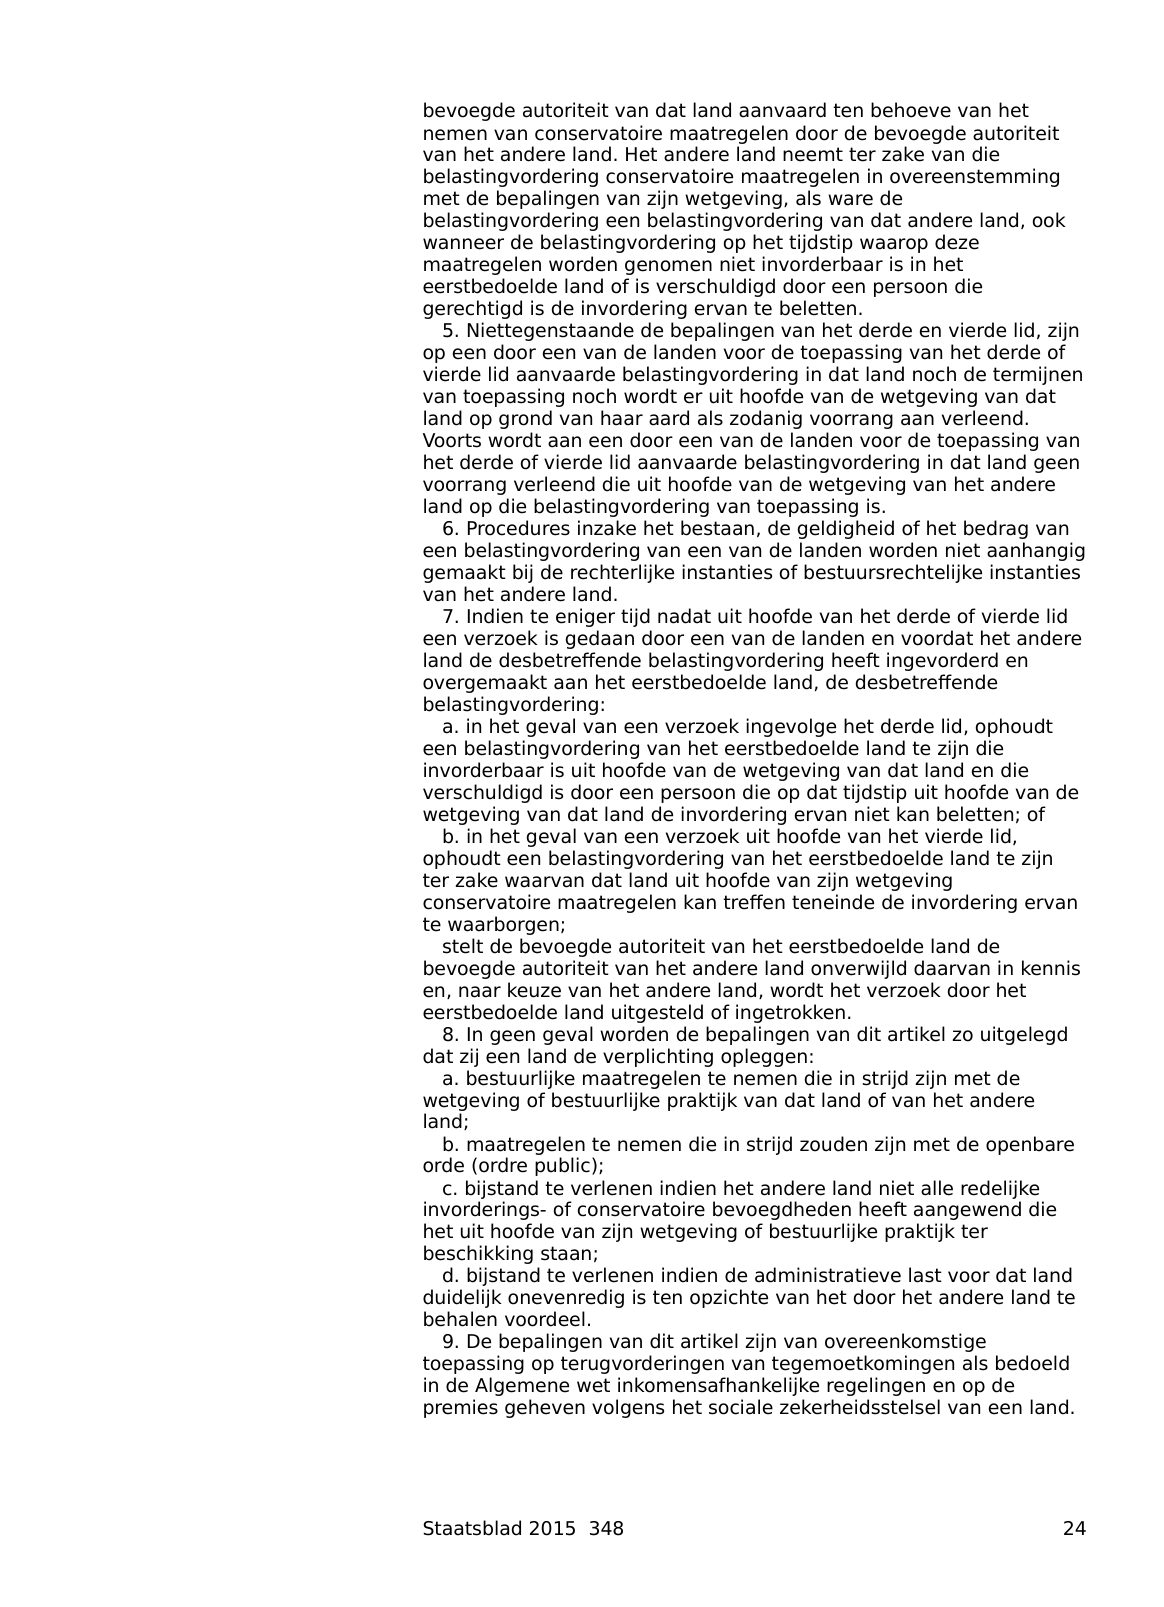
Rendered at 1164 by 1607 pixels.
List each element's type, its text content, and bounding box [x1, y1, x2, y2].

text bevoegde autoriteit van dat land aanvaard ten behoeve van het nemen van conservatoire maatregelen door de bevoegde autoriteit van het andere land. Het andere land neemt ter zake van die belastingvordering conservatoire maatregelen in overeenstemming met de bepalingen van zijn wetgeving, als ware de belastingvordering een belastingvordering van dat andere land, ook wanneer de belastingvordering op het tijdstip waarop deze maatregelen worden genomen niet invorderbaar is in het eerstbedoelde land of is verschuldigd door een persoon die gerechtigd is de invordering ervan te beletten. [422, 100, 1087, 320]
text 9. De bepalingen van dit artikel zijn van overeenkomstige toepassing op terugvorderingen van tegemoetkomingen als bedoeld in de Algemene wet inkomensafhankelijke regelingen en op de premies geheven volgens het sociale zekerheidsstelsel van een land. [422, 1331, 1087, 1419]
text d. bijstand te verlenen indien de administratieve last voor dat land duidelijk onevenredig is ten opzichte van het door het andere land te behalen voordeel. [422, 1265, 1087, 1331]
text 6. Procedures inzake het bestaan, de geldigheid of het bedrag van een belastingvordering van een van de landen worden niet aanhangig gemaakt bij de rechterlijke instanties of bestuursrechtelijke instanties van het andere land. [422, 518, 1087, 606]
text 5. Niettegenstaande de bepalingen van het derde en vierde lid, zijn op een door een van de landen voor de toepassing van het derde of vierde lid aanvaarde belastingvordering in dat land noch de termijnen van toepassing noch wordt er uit hoofde van de wetgeving van dat land op grond van haar aard als zodanig voorrang aan verleend. Voorts wordt aan een door een van de landen voor de toepassing van het derde of vierde lid aanvaarde belastingvordering in dat land geen voorrang verleend die uit hoofde van de wetgeving van het andere land op die belastingvordering van toepassing is. [422, 320, 1087, 518]
text a. bestuurlijke maatregelen te nemen die in strijd zijn met de wetgeving of bestuurlijke praktijk van dat land of van het andere land; [422, 1067, 1087, 1133]
text stelt de bevoegde autoriteit van het eerstbedoelde land de bevoegde autoriteit van het andere land onverwijld daarvan in kennis en, naar keuze van het andere land, wordt het verzoek door het eerstbedoelde land uitgesteld of ingetrokken. [422, 936, 1087, 1023]
text 7. Indien te eniger tijd nadat uit hoofde van het derde of vierde lid een verzoek is gedaan door een van de landen en voordat het andere land de desbetreffende belastingvordering heeft ingevorderd en overgemaakt aan het eerstbedoelde land, de desbetreffende belastingvordering: [422, 606, 1087, 716]
text c. bijstand te verlenen indien het andere land niet alle redelijke invorderings- of conservatoire bevoegdheden heeft aangewend die het uit hoofde van zijn wetgeving of bestuurlijke praktijk ter beschikking staan; [422, 1177, 1087, 1265]
text b. maatregelen te nemen die in strijd zouden zijn met de openbare orde (ordre public); [422, 1133, 1087, 1177]
text a. in het geval van een verzoek ingevolge het derde lid, ophoudt een belastingvordering van het eerstbedoelde land te zijn die invorderbaar is uit hoofde van de wetgeving van dat land en die verschuldigd is door een persoon die op dat tijdstip uit hoofde van de wetgeving van dat land de invordering ervan niet kan beletten; of [422, 716, 1087, 826]
text 8. In geen geval worden de bepalingen van dit artikel zo uitgelegd dat zij een land de verplichting opleggen: [422, 1023, 1087, 1067]
text b. in het geval van een verzoek uit hoofde van het vierde lid, ophoudt een belastingvordering van het eerstbedoelde land te zijn ter zake waarvan dat land uit hoofde van zijn wetgeving conservatoire maatregelen kan treffen teneinde de invordering ervan te waarborgen; [422, 826, 1087, 936]
